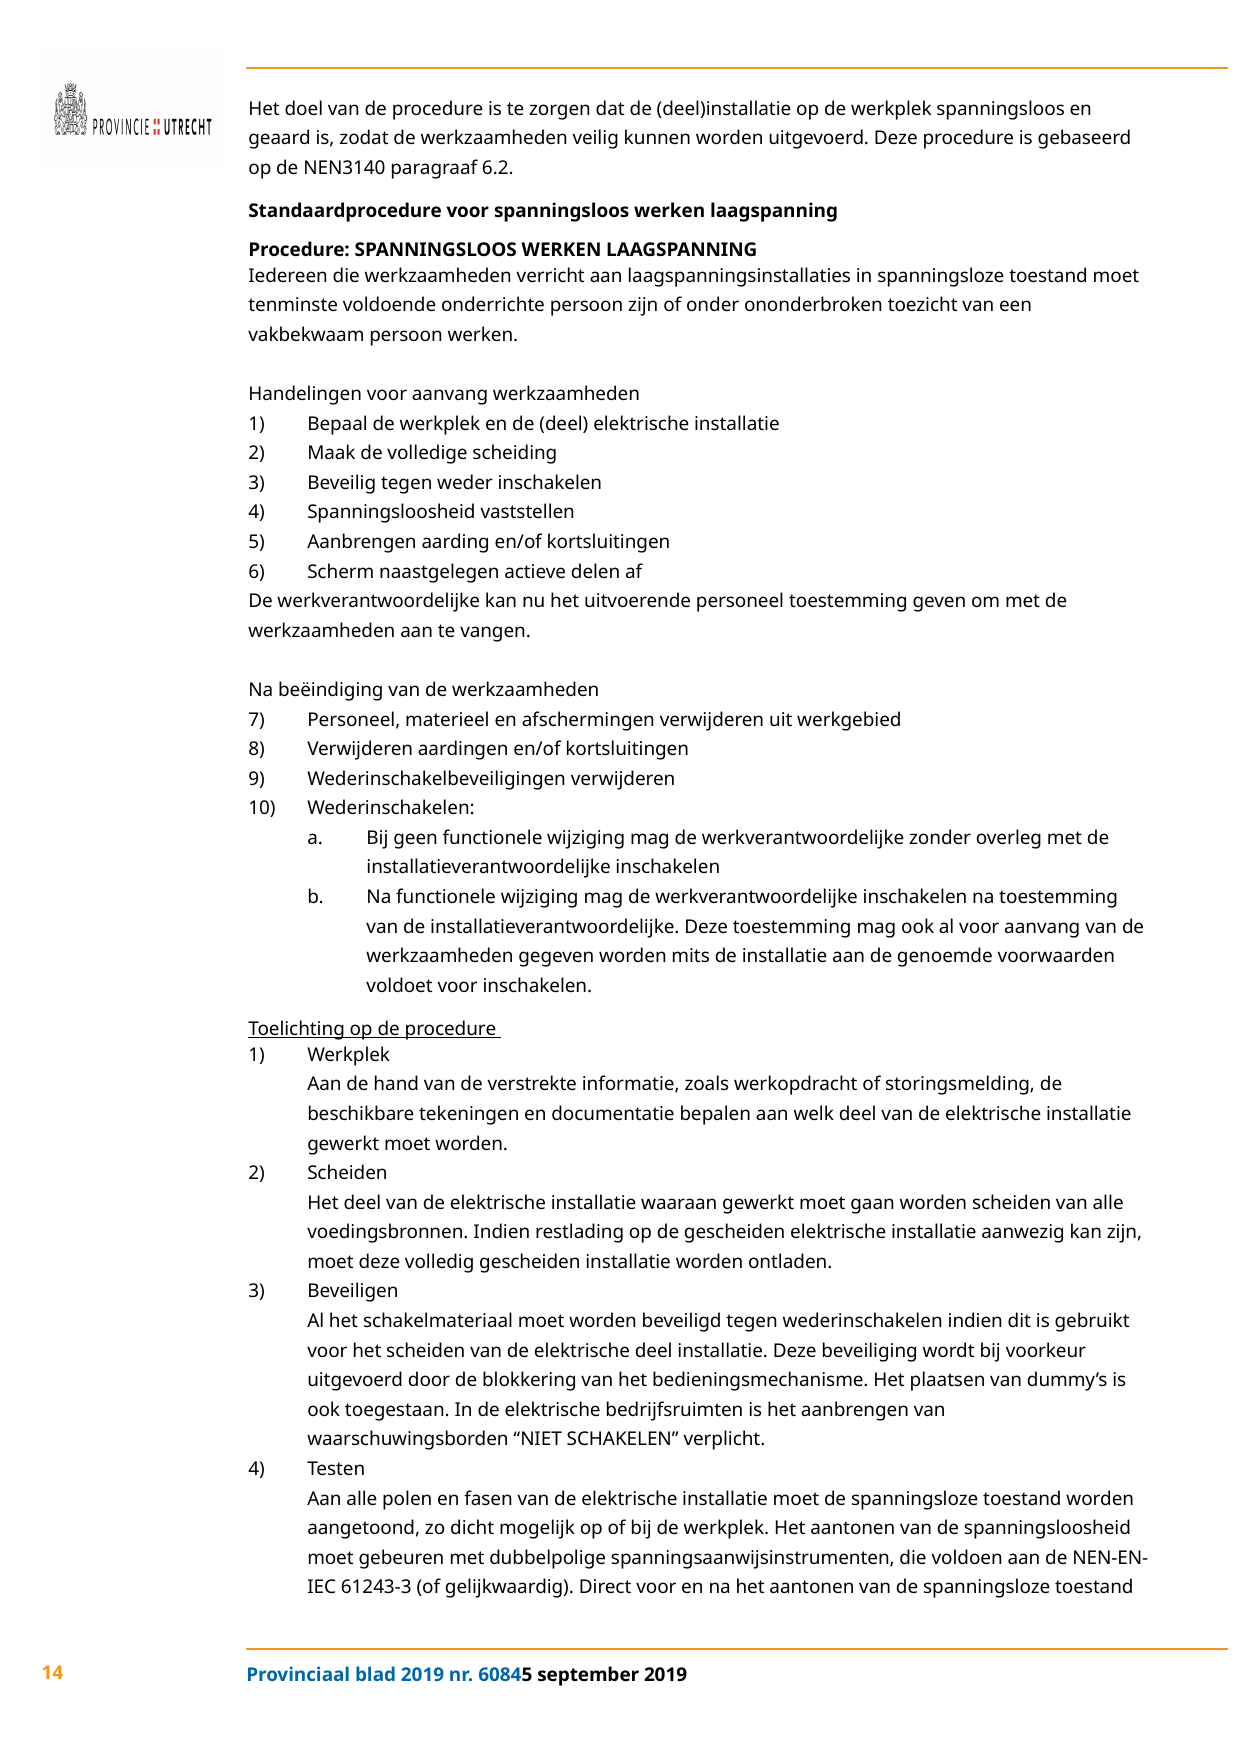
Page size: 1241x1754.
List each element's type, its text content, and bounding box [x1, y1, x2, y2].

list Werkplek [248, 1041, 1152, 1067]
list Verwijderen aardingen en/of kortsluitingen [248, 735, 1152, 761]
list Bepaal de werkplek en de (deel) elektrische installatie [248, 410, 1152, 436]
list Personeel, materieel en afschermingen verwijderen uit werkgebied [248, 706, 1152, 732]
list Scheiden [248, 1159, 1152, 1185]
text Toelichting op de procedure [248, 1015, 1152, 1041]
list Het deel van de elektrische installatie waaraan gewerkt moet gaan worden scheiden van alle voedingsbronnen. Indien restlading op de gescheiden elektrische installatie aanwezig kan zijn, moet deze volledig gescheiden installatie worden ontladen. [248, 1189, 1152, 1274]
list Beveiligen [248, 1278, 1152, 1303]
text Na beëindiging van de werkzaamheden [248, 676, 1152, 702]
text Procedure: SPANNINGSLOOS WERKEN LAAGSPANNING [248, 236, 1152, 262]
list Beveilig tegen weder inschakelen [248, 469, 1152, 495]
list Aan alle polen en fasen van de elektrische installatie moet de spanningsloze toestand worden aangetoond, zo dicht mogelijk op of bij de werkplek. Het aantonen van de spanningsloosheid moet gebeuren met dubbelpolige spanningsaanwijsinstrumenten, die voldoen aan de NEN-EN-IEC 61243-3 (of gelijkwaardig). Direct voor en na het aantonen van de spanningsloze toestand [248, 1485, 1152, 1599]
list Wederinschakelbeveiligingen verwijderen [248, 765, 1152, 791]
picture [41, 47, 231, 172]
text Standaardprocedure voor spanningsloos werken laagspanning [248, 197, 1152, 223]
list Al het schakelmateriaal moet worden beveiligd tegen wederinschakelen indien dit is gebruikt voor het scheiden van de elektrische deel installatie. Deze beveiliging wordt bij voorkeur uitgevoerd door de blokkering van het bedieningsmechanisme. Het plaatsen van dummy’s is ook toegestaan. In de elektrische bedrijfsruimten is het aanbrengen van waarschuwingsborden “NIET SCHAKELEN” verplicht. [248, 1307, 1152, 1451]
text De werkverantwoordelijke kan nu het uitvoerende personeel toestemming geven om met de werkzaamheden aan te vangen. [248, 587, 1152, 643]
list Bij geen functionele wijziging mag de werkverantwoordelijke zonder overleg met de installatieverantwoordelijke inschakelen [307, 824, 1152, 879]
list Testen [248, 1455, 1152, 1481]
list Aanbrengen aarding en/of kortsluitingen [248, 528, 1152, 554]
list Spanningsloosheid vaststellen [248, 499, 1152, 524]
text Handelingen voor aanvang werkzaamheden [248, 380, 1152, 406]
list Maak de volledige scheiding [248, 439, 1152, 465]
list Na functionele wijziging mag de werkverantwoordelijke inschakelen na toestemming van de installatieverantwoordelijke. Deze toestemming mag ook al voor aanvang van de werkzaamheden gegeven worden mits de installatie aan de genoemde voorwaarden voldoet voor inschakelen. [307, 883, 1152, 998]
text Iedereen die werkzaamheden verricht aan laagspanningsinstallaties in spanningsloze toestand moet tenminste voldoende onderrichte persoon zijn of onder ononderbroken toezicht van een vakbekwaam persoon werken. [248, 262, 1152, 347]
list Scherm naastgelegen actieve delen af [248, 558, 1152, 584]
text Het doel van de procedure is te zorgen dat de (deel)installatie op de werkplek spanningsloos en geaard is, zodat de werkzaamheden veilig kunnen worden uitgevoerd. Deze procedure is gebaseerd op de NEN3140 paragraaf 6.2. [248, 95, 1152, 180]
list Wederinschakelen: [248, 794, 1152, 820]
list Aan de hand van de verstrekte informatie, zoals werkopdracht of storingsmelding, de beschikbare tekeningen en documentatie bepalen aan welk deel van de elektrische installatie gewerkt moet worden. [248, 1071, 1152, 1155]
